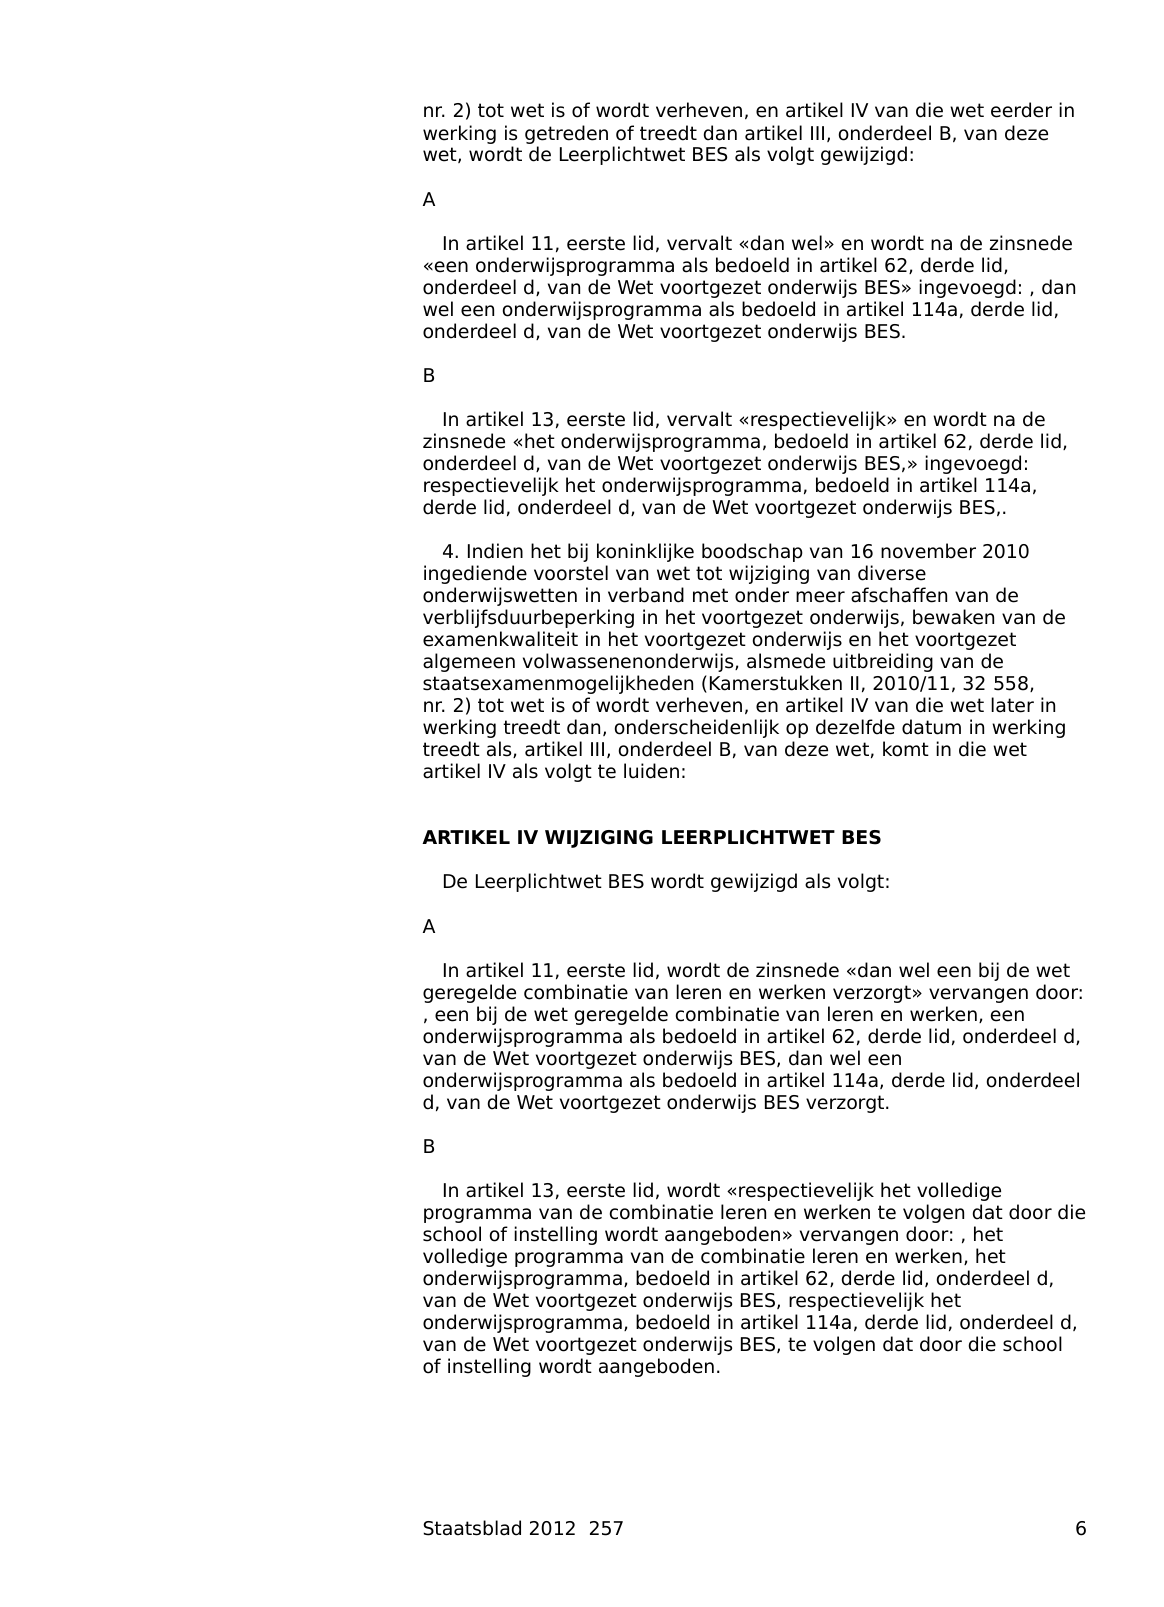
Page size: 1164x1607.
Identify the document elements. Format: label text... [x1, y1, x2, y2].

text B [422, 1136, 1087, 1158]
text nr. 2) tot wet is of wordt verheven, en artikel IV van die wet eerder in werking is getreden of treedt dan artikel III, onderdeel B, van deze wet, wordt de Leerplichtwet BES als volgt gewijzigd: [422, 100, 1087, 166]
text B [422, 365, 1087, 387]
text A [422, 188, 1087, 211]
text De Leerplichtwet BES wordt gewijzigd als volgt: [422, 871, 1087, 893]
text In artikel 11, eerste lid, wordt de zinsnede «dan wel een bij de wet geregelde combinatie van leren en werken verzorgt» vervangen door: , een bij de wet geregelde combinatie van leren en werken, een onderwijsprogramma als bedoeld in artikel 62, derde lid, onderdeel d, van de Wet voortgezet onderwijs BES, dan wel een onderwijsprogramma als bedoeld in artikel 114a, derde lid, onderdeel d, van de Wet voortgezet onderwijs BES verzorgt. [422, 960, 1087, 1113]
text A [422, 916, 1087, 937]
text In artikel 13, eerste lid, vervalt «respectievelijk» en wordt na de zinsnede «het onderwijsprogramma, bedoeld in artikel 62, derde lid, onderdeel d, van de Wet voortgezet onderwijs BES,» ingevoegd: respectievelijk het onderwijsprogramma, bedoeld in artikel 114a, derde lid, onderdeel d, van de Wet voortgezet onderwijs BES,. [422, 409, 1087, 519]
text In artikel 11, eerste lid, vervalt «dan wel» en wordt na de zinsnede «een onderwijsprogramma als bedoeld in artikel 62, derde lid, onderdeel d, van de Wet voortgezet onderwijs BES» ingevoegd: , dan wel een onderwijsprogramma als bedoeld in artikel 114a, derde lid, onderdeel d, van de Wet voortgezet onderwijs BES. [422, 233, 1087, 343]
text In artikel 13, eerste lid, wordt «respectievelijk het volledige programma van de combinatie leren en werken te volgen dat door die school of instelling wordt aangeboden» vervangen door: , het volledige programma van de combinatie leren en werken, het onderwijsprogramma, bedoeld in artikel 62, derde lid, onderdeel d, van de Wet voortgezet onderwijs BES, respectievelijk het onderwijsprogramma, bedoeld in artikel 114a, derde lid, onderdeel d, van de Wet voortgezet onderwijs BES, te volgen dat door die school of instelling wordt aangeboden. [422, 1180, 1087, 1378]
text 4. Indien het bij koninklijke boodschap van 16 november 2010 ingediende voorstel van wet tot wijziging van diverse onderwijswetten in verband met onder meer afschaffen van de verblijfsduurbeperking in het voortgezet onderwijs, bewaken van de examenkwaliteit in het voortgezet onderwijs en het voortgezet algemeen volwassenenonderwijs, alsmede uitbreiding van de staatsexamenmogelijkheden (Kamerstukken II, 2010/11, 32 558, nr. 2) tot wet is of wordt verheven, en artikel IV van die wet later in werking treedt dan, onderscheidenlijk op dezelfde datum in werking treedt als, artikel III, onderdeel B, van deze wet, komt in die wet artikel IV als volgt te luiden: [422, 541, 1087, 783]
subtitle ARTIKEL IV WIJZIGING LEERPLICHTWET BES [422, 827, 1087, 849]
